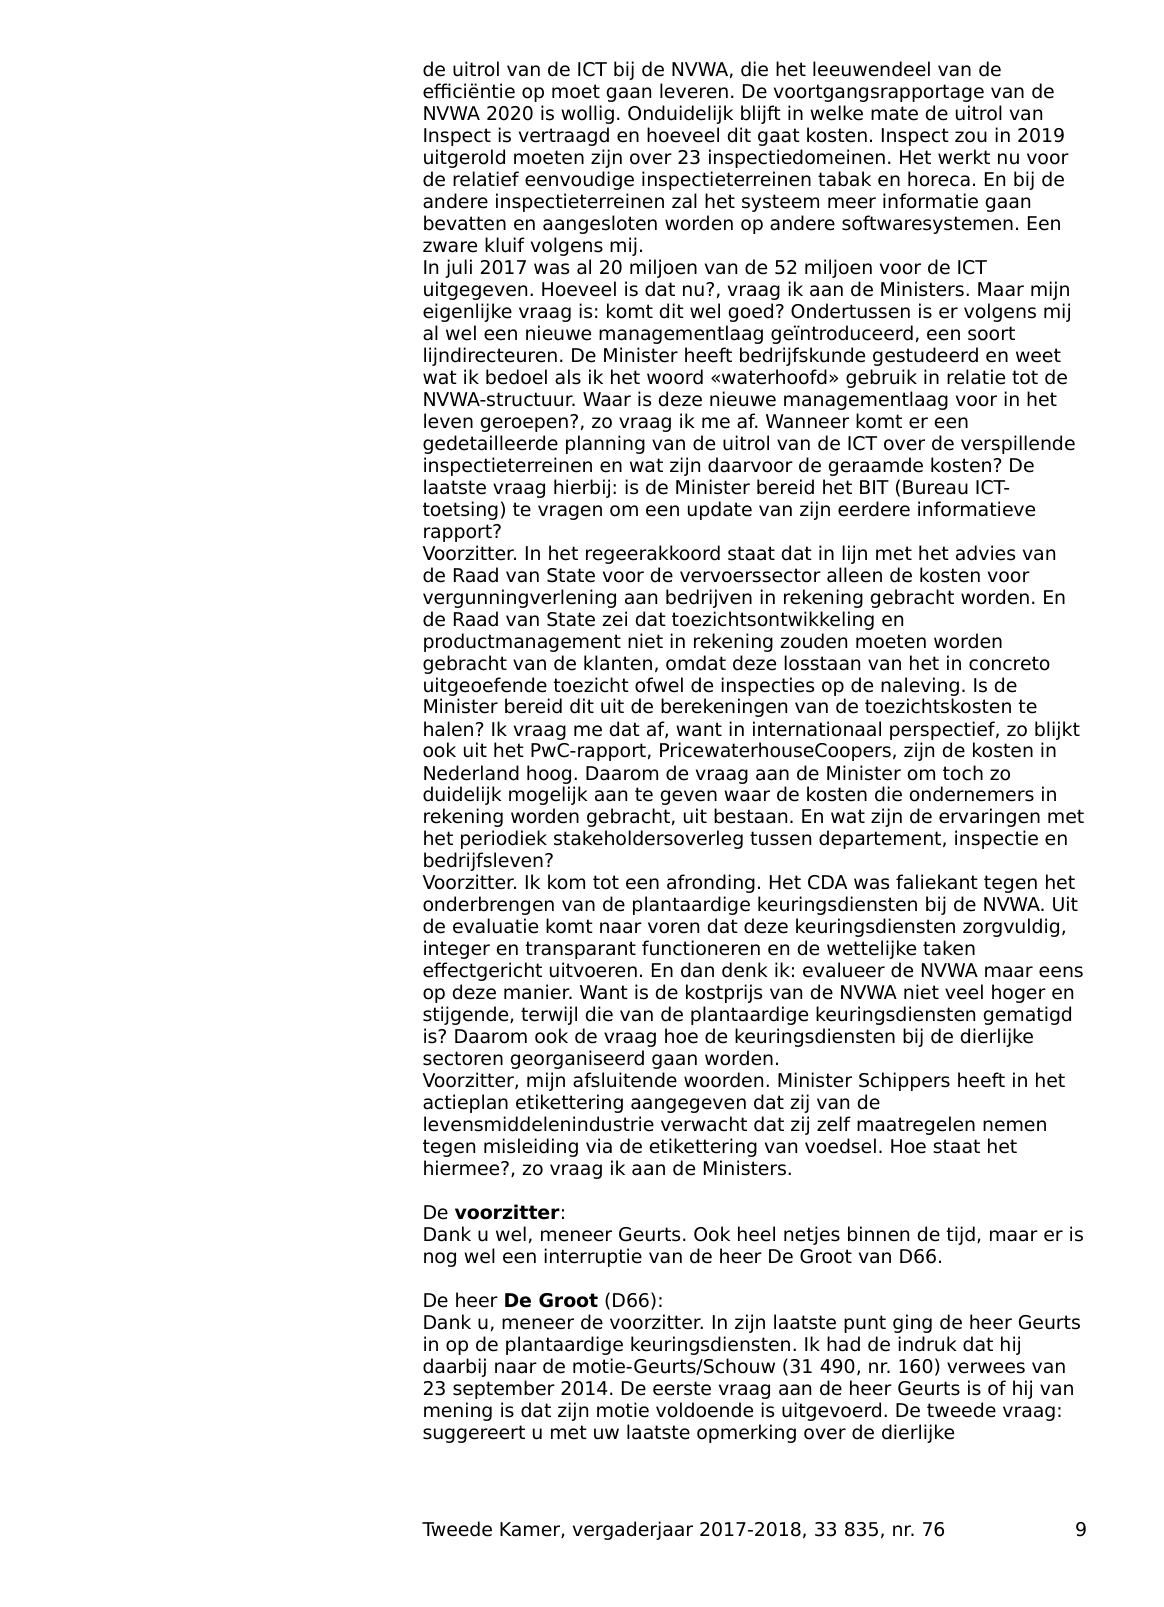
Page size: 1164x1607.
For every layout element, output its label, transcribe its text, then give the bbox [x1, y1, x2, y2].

text Voorzitter. Ik kom tot een afronding. Het CDA was faliekant tegen het onderbrengen van de plantaardige keuringsdiensten bij de NVWA. Uit de evaluatie komt naar voren dat deze keuringsdiensten zorgvuldig, integer en transparant functioneren en de wettelijke taken effectgericht uitvoeren. En dan denk ik: evalueer de NVWA maar eens op deze manier. Want is de kostprijs van de NVWA niet veel hoger en stijgende, terwijl die van de plantaardige keuringsdiensten gematigd is? Daarom ook de vraag hoe de keuringsdiensten bij de dierlijke sectoren georganiseerd gaan worden. [422, 872, 1087, 1070]
text De voorzitter: [422, 1202, 1087, 1224]
text Voorzitter. In het regeerakkoord staat dat in lijn met het advies van de Raad van State voor de vervoerssector alleen de kosten voor vergunningverlening aan bedrijven in rekening gebracht worden. En de Raad van State zei dat toezichtsontwikkeling en productmanagement niet in rekening zouden moeten worden gebracht van de klanten, omdat deze losstaan van het in concreto uitgeoefende toezicht ofwel de inspecties op de naleving. Is de Minister bereid dit uit de berekeningen van de toezichtskosten te halen? Ik vraag me dat af, want in internationaal perspectief, zo blijkt ook uit het PwC-rapport, PricewaterhouseCoopers, zijn de kosten in Nederland hoog. Daarom de vraag aan de Minister om toch zo duidelijk mogelijk aan te geven waar de kosten die ondernemers in rekening worden gebracht, uit bestaan. En wat zijn de ervaringen met het periodiek stakeholdersoverleg tussen departement, inspectie en bedrijfsleven? [422, 543, 1087, 872]
text Dank u wel, meneer Geurts. Ook heel netjes binnen de tijd, maar er is nog wel een interruptie van de heer De Groot van D66. [422, 1224, 1087, 1268]
text De heer De Groot (D66): [422, 1290, 1087, 1312]
text de uitrol van de ICT bij de NVWA, die het leeuwendeel van de efficiëntie op moet gaan leveren. De voortgangsrapportage van de NVWA 2020 is wollig. Onduidelijk blijft in welke mate de uitrol van Inspect is vertraagd en hoeveel dit gaat kosten. Inspect zou in 2019 uitgerold moeten zijn over 23 inspectiedomeinen. Het werkt nu voor de relatief eenvoudige inspectieterreinen tabak en horeca. En bij de andere inspectieterreinen zal het systeem meer informatie gaan bevatten en aangesloten worden op andere softwaresystemen. Een zware kluif volgens mij. [422, 59, 1087, 257]
text Dank u, meneer de voorzitter. In zijn laatste punt ging de heer Geurts in op de plantaardige keuringsdiensten. Ik had de indruk dat hij daarbij naar de motie-Geurts/Schouw (31 490, nr. 160) verwees van 23 september 2014. De eerste vraag aan de heer Geurts is of hij van mening is dat zijn motie voldoende is uitgevoerd. De tweede vraag: suggereert u met uw laatste opmerking over de dierlijke [422, 1312, 1087, 1444]
text Voorzitter, mijn afsluitende woorden. Minister Schippers heeft in het actieplan etikettering aangegeven dat zij van de levensmiddelenindustrie verwacht dat zij zelf maatregelen nemen tegen misleiding via de etikettering van voedsel. Hoe staat het hiermee?, zo vraag ik aan de Ministers. [422, 1070, 1087, 1180]
text In juli 2017 was al 20 miljoen van de 52 miljoen voor de ICT uitgegeven. Hoeveel is dat nu?, vraag ik aan de Ministers. Maar mijn eigenlijke vraag is: komt dit wel goed? Ondertussen is er volgens mij al wel een nieuwe managementlaag geïntroduceerd, een soort lijndirecteuren. De Minister heeft bedrijfskunde gestudeerd en weet wat ik bedoel als ik het woord «waterhoofd» gebruik in relatie tot de NVWA-structuur. Waar is deze nieuwe managementlaag voor in het leven geroepen?, zo vraag ik me af. Wanneer komt er een gedetailleerde planning van de uitrol van de ICT over de verspillende inspectieterreinen en wat zijn daarvoor de geraamde kosten? De laatste vraag hierbij: is de Minister bereid het BIT (Bureau ICT-toetsing) te vragen om een update van zijn eerdere informatieve rapport? [422, 257, 1087, 543]
